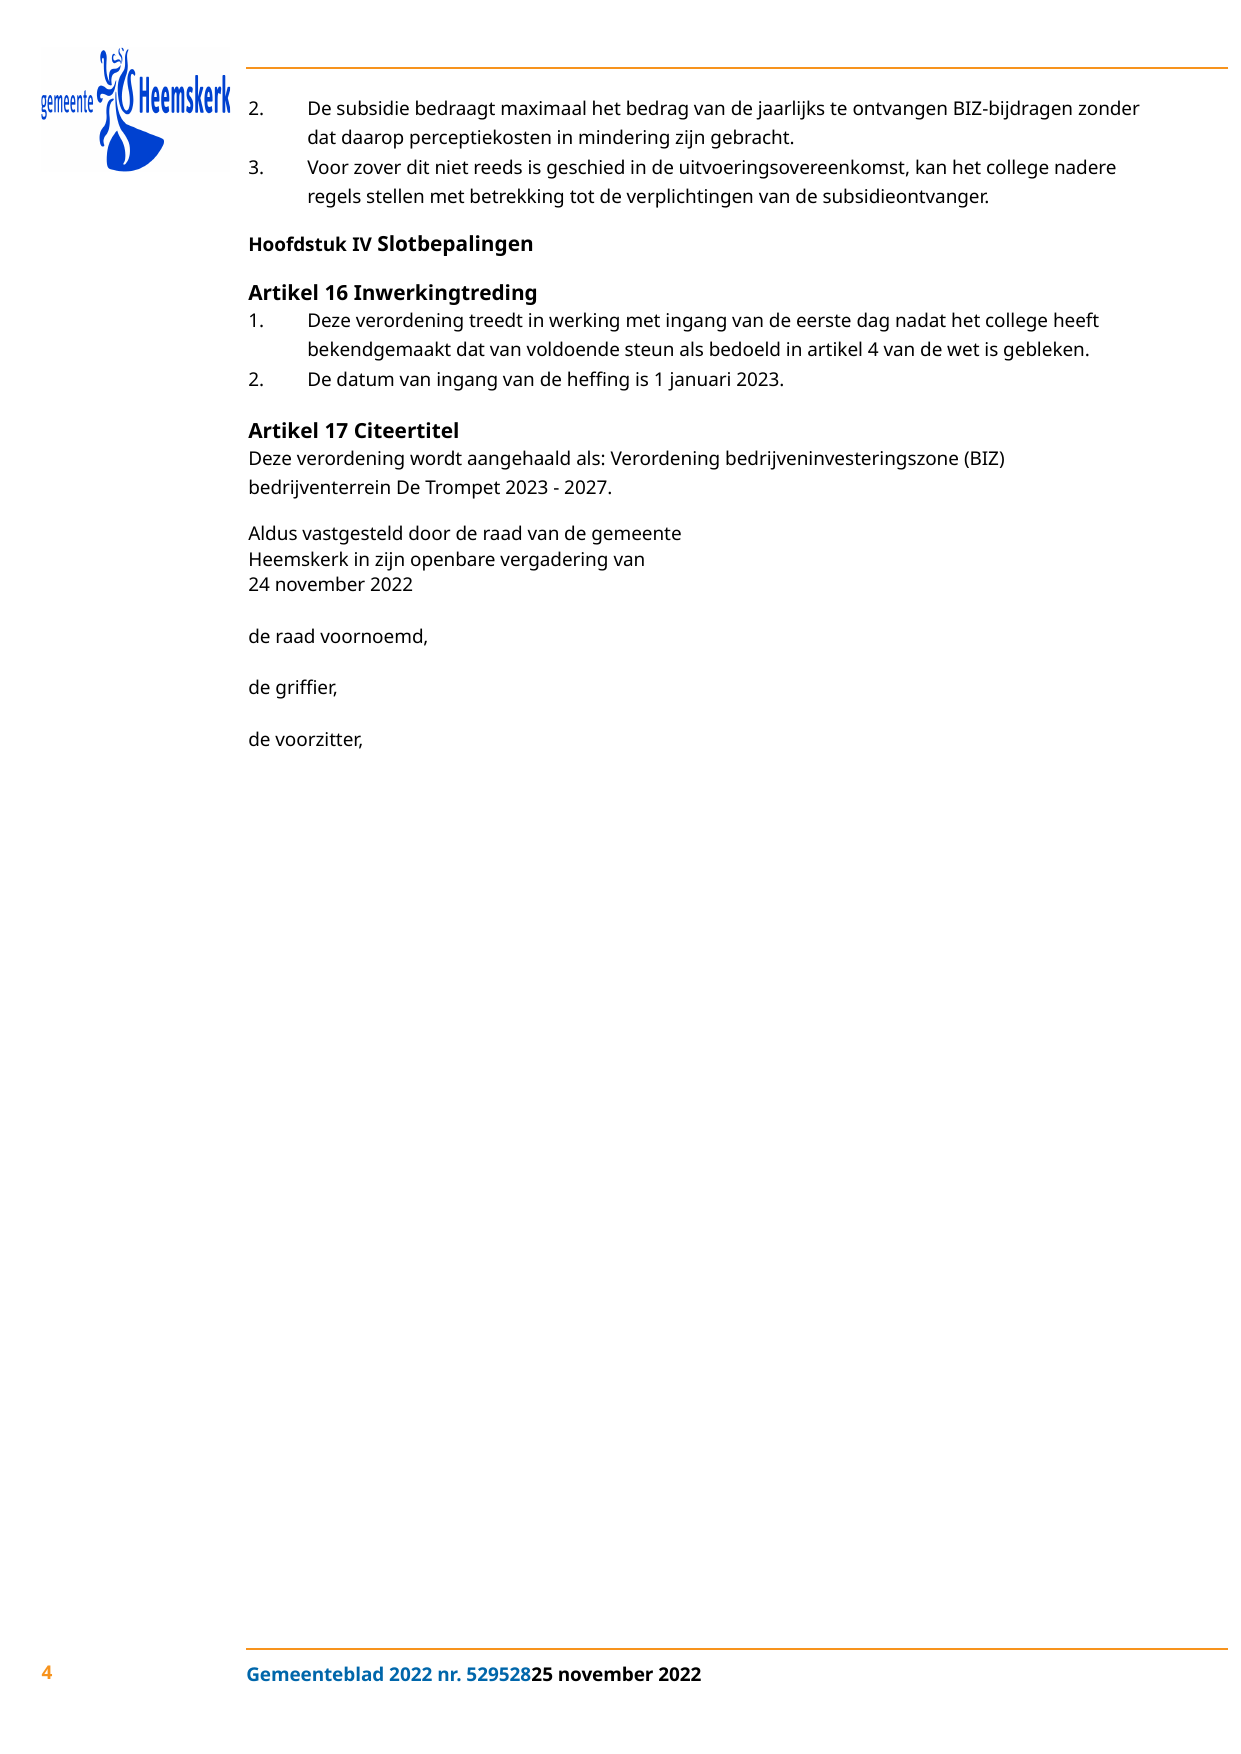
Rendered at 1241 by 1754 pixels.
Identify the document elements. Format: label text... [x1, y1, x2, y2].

text Hoofdstuk IV Slotbepalingen [248, 229, 1152, 258]
text Aldus vastgesteld door de raad van de gemeente [248, 520, 1152, 546]
picture [41, 47, 231, 172]
text Artikel 17 Citeertitel [248, 416, 1152, 445]
text Artikel 16 Inwerkingtreding [248, 278, 1152, 307]
list Voor zover dit niet reeds is geschied in de uitvoeringsovereenkomst, kan het college nadere regels stellen met betrekking tot de verplichtingen van de subsidieontvanger. [248, 154, 1152, 209]
list De subsidie bedraagt maximaal het bedrag van de jaarlijks te ontvangen BIZ-bijdragen zonder dat daarop perceptiekosten in mindering zijn gebracht. [248, 95, 1152, 150]
text de griffier, [248, 674, 1152, 700]
text Deze verordening wordt aangehaald als: Verordening bedrijveninvesteringszone (BIZ) bedrijventerrein De Trompet 2023 - 2027. [248, 445, 1152, 500]
list Deze verordening treedt in werking met ingang van de eerste dag nadat het college heeft bekendgemaakt dat van voldoende steun als bedoeld in artikel 4 van de wet is gebleken. [248, 307, 1152, 362]
text Heemskerk in zijn openbare vergadering van [248, 546, 1152, 572]
text de raad voornoemd, [248, 623, 1152, 649]
text de voorzitter, [248, 726, 1152, 752]
text 24 november 2022 [248, 572, 1152, 597]
list De datum van ingang van de heffing is 1 januari 2023. [248, 366, 1152, 392]
